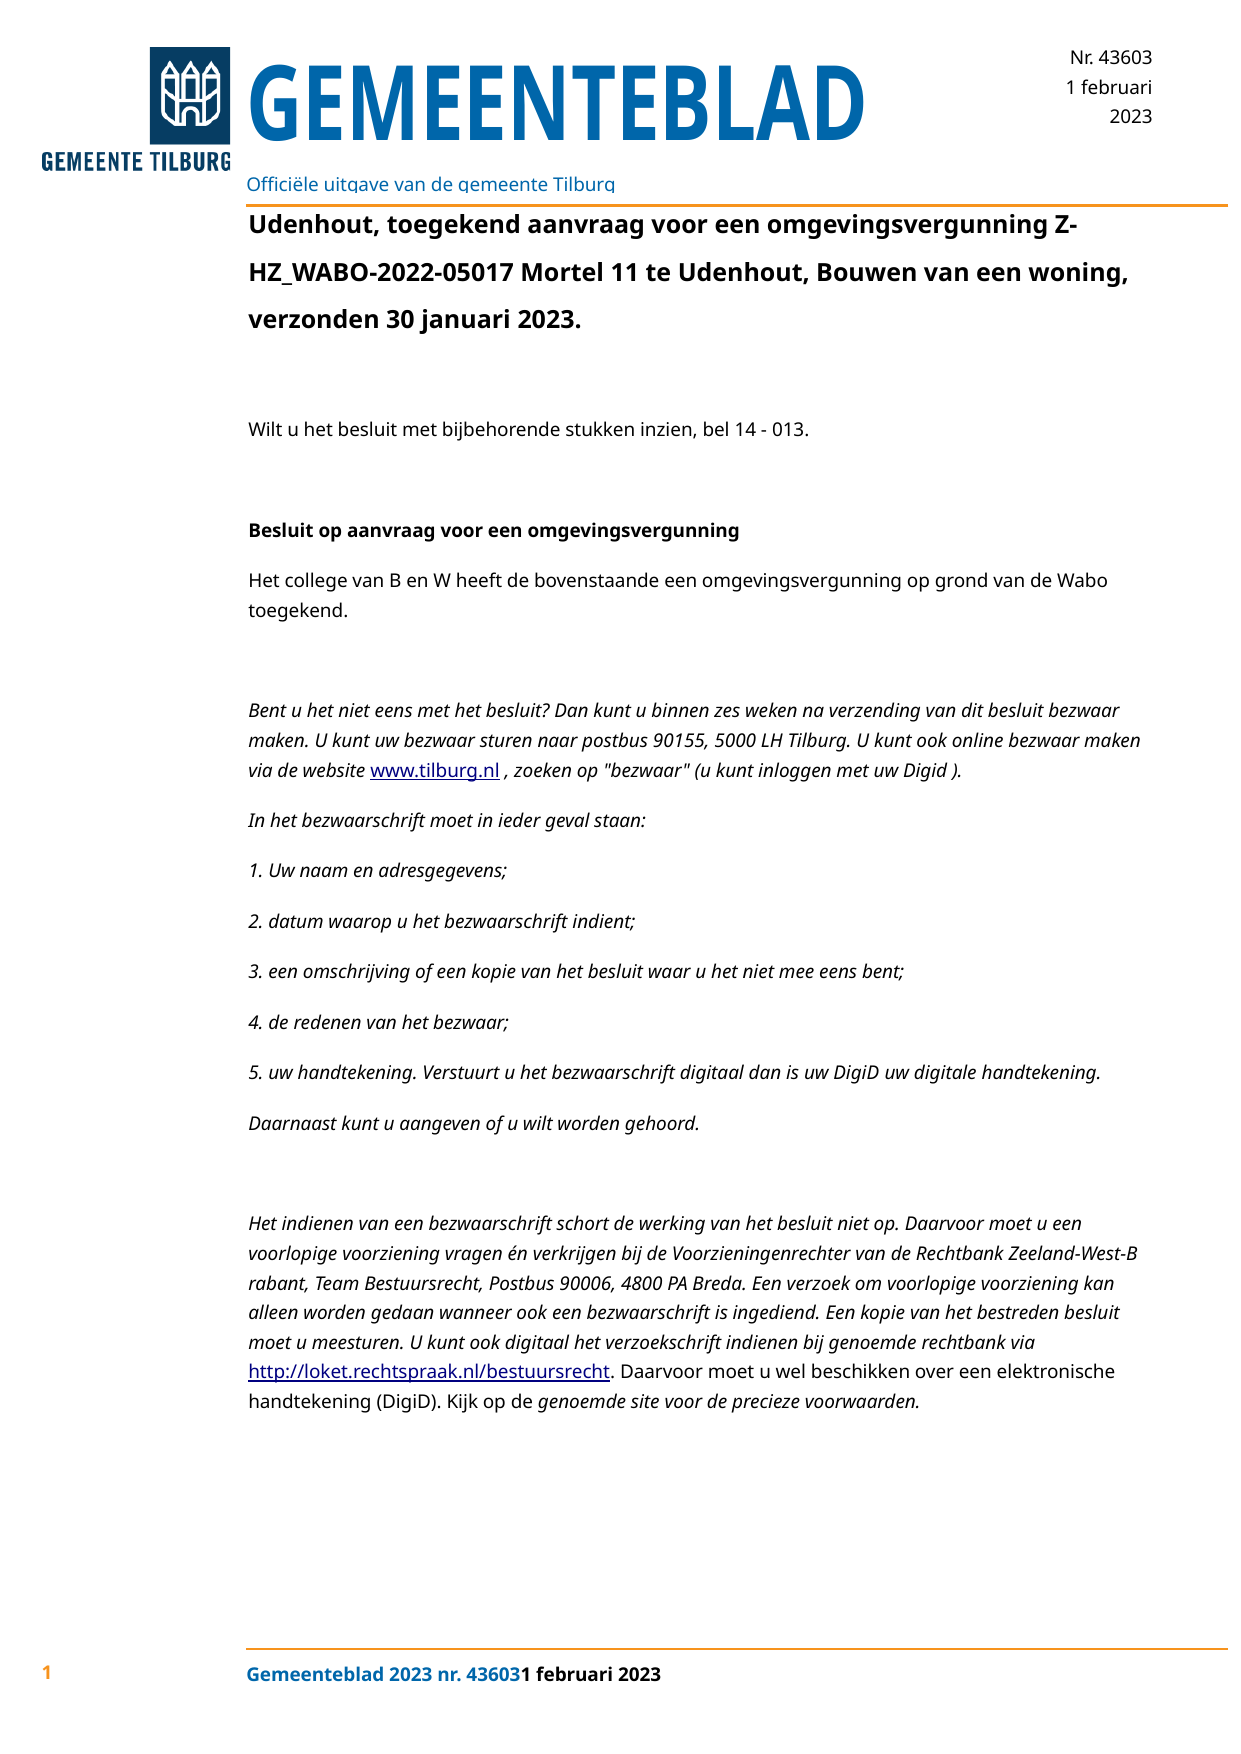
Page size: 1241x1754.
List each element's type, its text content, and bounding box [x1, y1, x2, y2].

text 3. een omschrijving of een kopie van het besluit waar u het niet mee eens bent; [248, 958, 1152, 984]
text In het bezwaarschrift moet in ieder geval staan: [248, 807, 1152, 833]
text Besluit op aanvraag voor een omgevingsvergunning [248, 517, 1152, 542]
text 2. datum waarop u het bezwaarschrift indient; [248, 908, 1152, 934]
text 1. Uw naam en adresgegevens; [248, 858, 1152, 883]
picture [41, 47, 231, 172]
text Udenhout, toegekend aanvraag voor een omgevingsvergunning Z-HZ_WABO-2022-05017 Mortel 11 te Udenhout, Bouwen van een woning, verzonden 30 januari 2023. [248, 207, 1152, 336]
text Het indienen van een bezwaarschrift schort de werking van het besluit niet op. Daarvoor moet u een voorlopige voorziening vragen én verkrijgen bij de Voorzieningenrechter van de Rechtbank Zeeland-West-B rabant, Team Bestuursrecht, Postbus 90006, 4800 PA Breda. Een verzoek om voorlopige voorziening kan alleen worden gedaan wanneer ook een bezwaarschrift is ingediend. Een kopie van het bestreden besluit moet u meesturen. U kunt ook digitaal het verzoekschrift indienen bij genoemde rechtbank via http://loket.rechtspraak.nl/bestuursrecht. Daarvoor moet u wel beschikken over een elektronische handtekening (DigiD). Kijk op de genoemde site voor de precieze voorwaarden. [248, 1211, 1152, 1414]
text Het college van B en W heeft de bovenstaande een omgevingsvergunning op grond van de Wabo toegekend. [248, 567, 1152, 622]
text Daarnaast kunt u aangeven of u wilt worden gehoord. [248, 1110, 1152, 1135]
text 5. uw handtekening. Verstuurt u het bezwaarschrift digitaal dan is uw DigiD uw digitale handtekening. [248, 1059, 1152, 1085]
text 4. de redenen van het bezwaar; [248, 1009, 1152, 1034]
text Wilt u het besluit met bijbehorende stukken inzien, bel 14 - 013. [248, 416, 1152, 442]
text Bent u het niet eens met het besluit? Dan kunt u binnen zes weken na verzending van dit besluit bezwaar maken. U kunt uw bezwaar sturen naar postbus 90155, 5000 LH Tilburg. U kunt ook online bezwaar maken via de website www.tilburg.nl , zoeken op "bezwaar" (u kunt inloggen met uw Digid ). [248, 698, 1152, 782]
